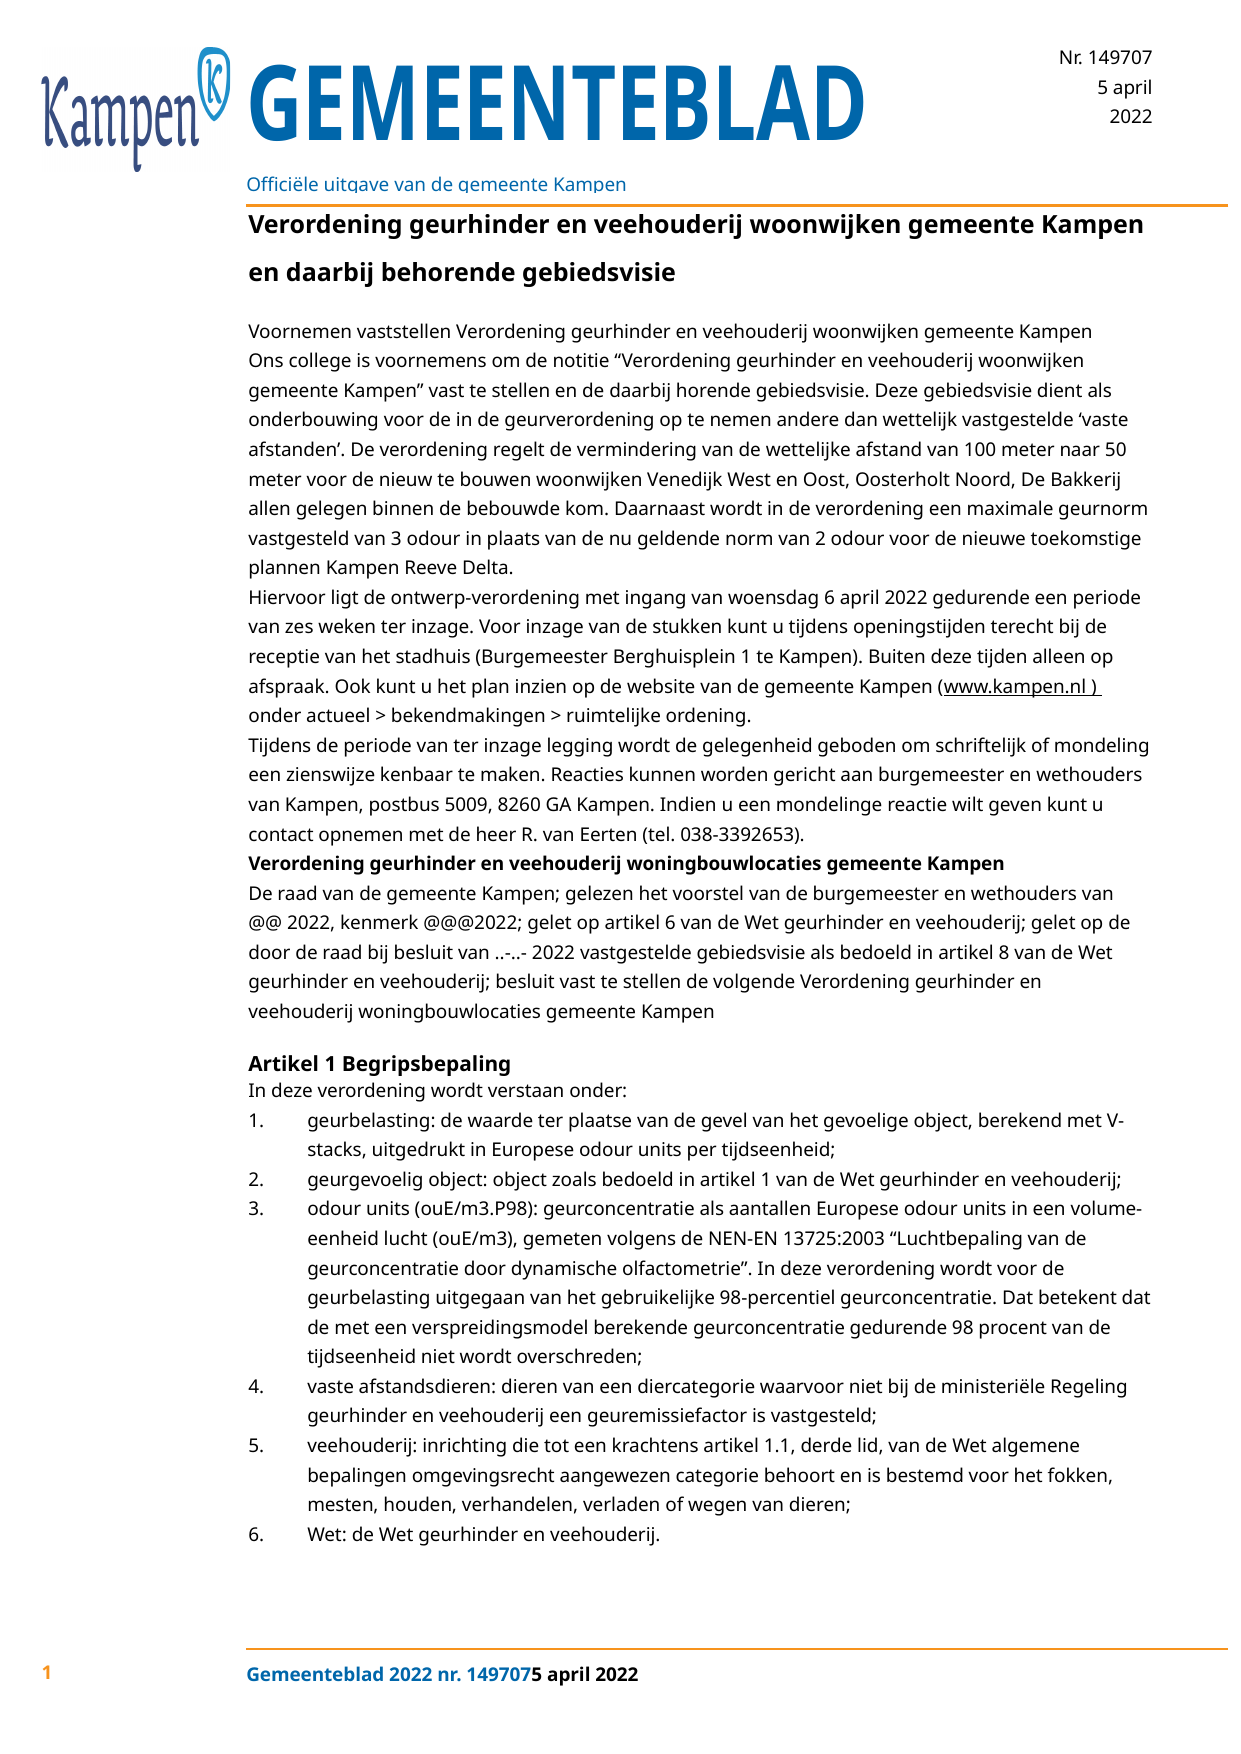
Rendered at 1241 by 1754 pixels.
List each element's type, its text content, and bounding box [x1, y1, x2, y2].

text Hiervoor ligt de ontwerp-verordening met ingang van woensdag 6 april 2022 gedurende een periode van zes weken ter inzage. Voor inzage van de stukken kunt u tijdens openingstijden terecht bij de receptie van het stadhuis (Burgemeester Berghuisplein 1 te Kampen). Buiten deze tijden alleen op afspraak. Ook kunt u het plan inzien op de website van de gemeente Kampen (www.kampen.nl ) onder actueel > bekendmakingen > ruimtelijke ordening. [248, 584, 1152, 728]
text In deze verordening wordt verstaan onder: [248, 1077, 1152, 1103]
text De raad van de gemeente Kampen; gelezen het voorstel van de burgemeester en wethouders van @@ 2022, kenmerk @@@2022; gelet op artikel 6 van de Wet geurhinder en veehouderij; gelet op de door de raad bij besluit van ..-..- 2022 vastgestelde gebiedsvisie als bedoeld in artikel 8 van de Wet geurhinder en veehouderij; besluit vast te stellen de volgende Verordening geurhinder en veehouderij woningbouwlocaties gemeente Kampen [248, 880, 1152, 1024]
list geurgevoelig object: object zoals bedoeld in artikel 1 van de Wet geurhinder en veehouderij; [248, 1166, 1152, 1192]
text Verordening geurhinder en veehouderij woonwijken gemeente Kampen en daarbij behorende gebiedsvisie [248, 207, 1152, 288]
list geurbelasting: de waarde ter plaatse van de gevel van het gevoelige object, berekend met V-stacks, uitgedrukt in Europese odour units per tijdseenheid; [248, 1107, 1152, 1162]
text Ons college is voornemens om de notitie “Verordening geurhinder en veehouderij woonwijken gemeente Kampen” vast te stellen en de daarbij horende gebiedsvisie. Deze gebiedsvisie dient als onderbouwing voor de in de geurverordening op te nemen andere dan wettelijk vastgestelde ‘vaste afstanden’. De verordening regelt de vermindering van de wettelijke afstand van 100 meter naar 50 meter voor de nieuw te bouwen woonwijken Venedijk West en Oost, Oosterholt Noord, De Bakkerij allen gelegen binnen de bebouwde kom. Daarnaast wordt in de verordening een maximale geurnorm vastgesteld van 3 odour in plaats van de nu geldende norm van 2 odour voor de nieuwe toekomstige plannen Kampen Reeve Delta. [248, 347, 1152, 580]
list odour units (ouE/m3.P98): geurconcentratie als aantallen Europese odour units in een volume-eenheid lucht (ouE/m3), gemeten volgens de NEN-EN 13725:2003 “Luchtbepaling van de geurconcentratie door dynamische olfactometrie”. In deze verordening wordt voor de geurbelasting uitgegaan van het gebruikelijke 98-percentiel geurconcentratie. Dat betekent dat de met een verspreidingsmodel berekende geurconcentratie gedurende 98 procent van de tijdseenheid niet wordt overschreden; [248, 1196, 1152, 1369]
list vaste afstandsdieren: dieren van een diercategorie waarvoor niet bij de ministeriële Regeling geurhinder en veehouderij een geuremissiefactor is vastgesteld; [248, 1373, 1152, 1428]
text Voornemen vaststellen Verordening geurhinder en veehouderij woonwijken gemeente Kampen [248, 318, 1152, 344]
picture [41, 47, 231, 172]
list Wet: de Wet geurhinder en veehouderij. [248, 1521, 1152, 1547]
list veehouderij: inrichting die tot een krachtens artikel 1.1, derde lid, van de Wet algemene bepalingen omgevingsrecht aangewezen categorie behoort en is bestemd voor het fokken, mesten, houden, verhandelen, verladen of wegen van dieren; [248, 1432, 1152, 1517]
text Verordening geurhinder en veehouderij woningbouwlocaties gemeente Kampen [248, 850, 1152, 876]
text Artikel 1 Begripsbepaling [248, 1049, 1152, 1077]
text Tijdens de periode van ter inzage legging wordt de gelegenheid geboden om schriftelijk of mondeling een zienswijze kenbaar te maken. Reacties kunnen worden gericht aan burgemeester en wethouders van Kampen, postbus 5009, 8260 GA Kampen. Indien u een mondelinge reactie wilt geven kunt u contact opnemen met de heer R. van Eerten (tel. 038-3392653). [248, 732, 1152, 847]
